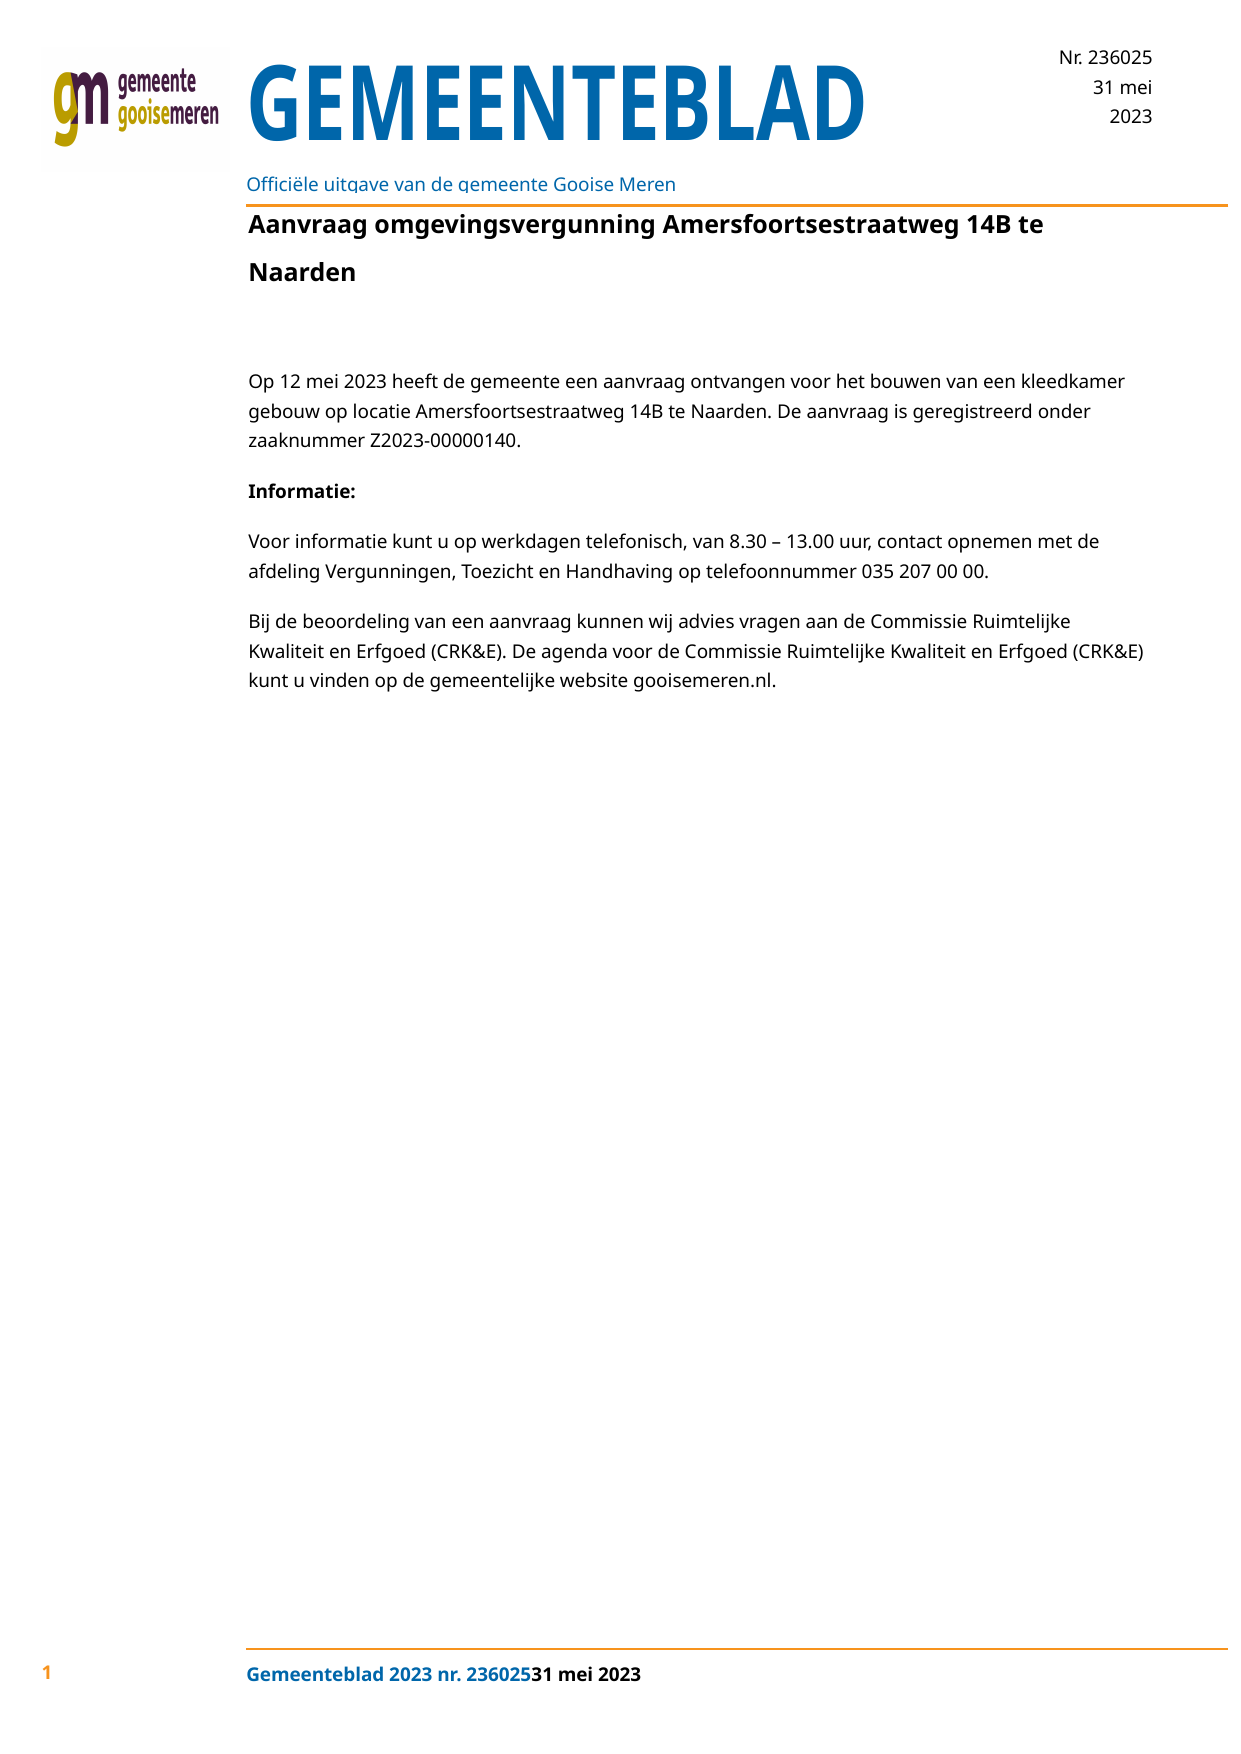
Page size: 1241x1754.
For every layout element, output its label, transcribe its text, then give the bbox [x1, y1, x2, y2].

text Informatie: [248, 478, 1152, 504]
text Op 12 mei 2023 heeft de gemeente een aanvraag ontvangen voor het bouwen van een kleedkamer gebouw op locatie Amersfoortsestraatweg 14B te Naarden. De aanvraag is geregistreerd onder zaaknummer Z2023-00000140. [248, 368, 1152, 453]
picture [41, 47, 231, 172]
text Aanvraag omgevingsvergunning Amersfoortsestraatweg 14B te Naarden [248, 207, 1152, 288]
text Voor informatie kunt u op werkdagen telefonisch, van 8.30 – 13.00 uur, contact opnemen met de afdeling Vergunningen, Toezicht en Handhaving op telefoonnummer 035 207 00 00. [248, 528, 1152, 584]
text Bij de beoordeling van een aanvraag kunnen wij advies vragen aan de Commissie Ruimtelijke Kwaliteit en Erfgoed (CRK&E). De agenda voor de Commissie Ruimtelijke Kwaliteit en Erfgoed (CRK&E) kunt u vinden op de gemeentelijke website gooisemeren.nl. [248, 608, 1152, 693]
